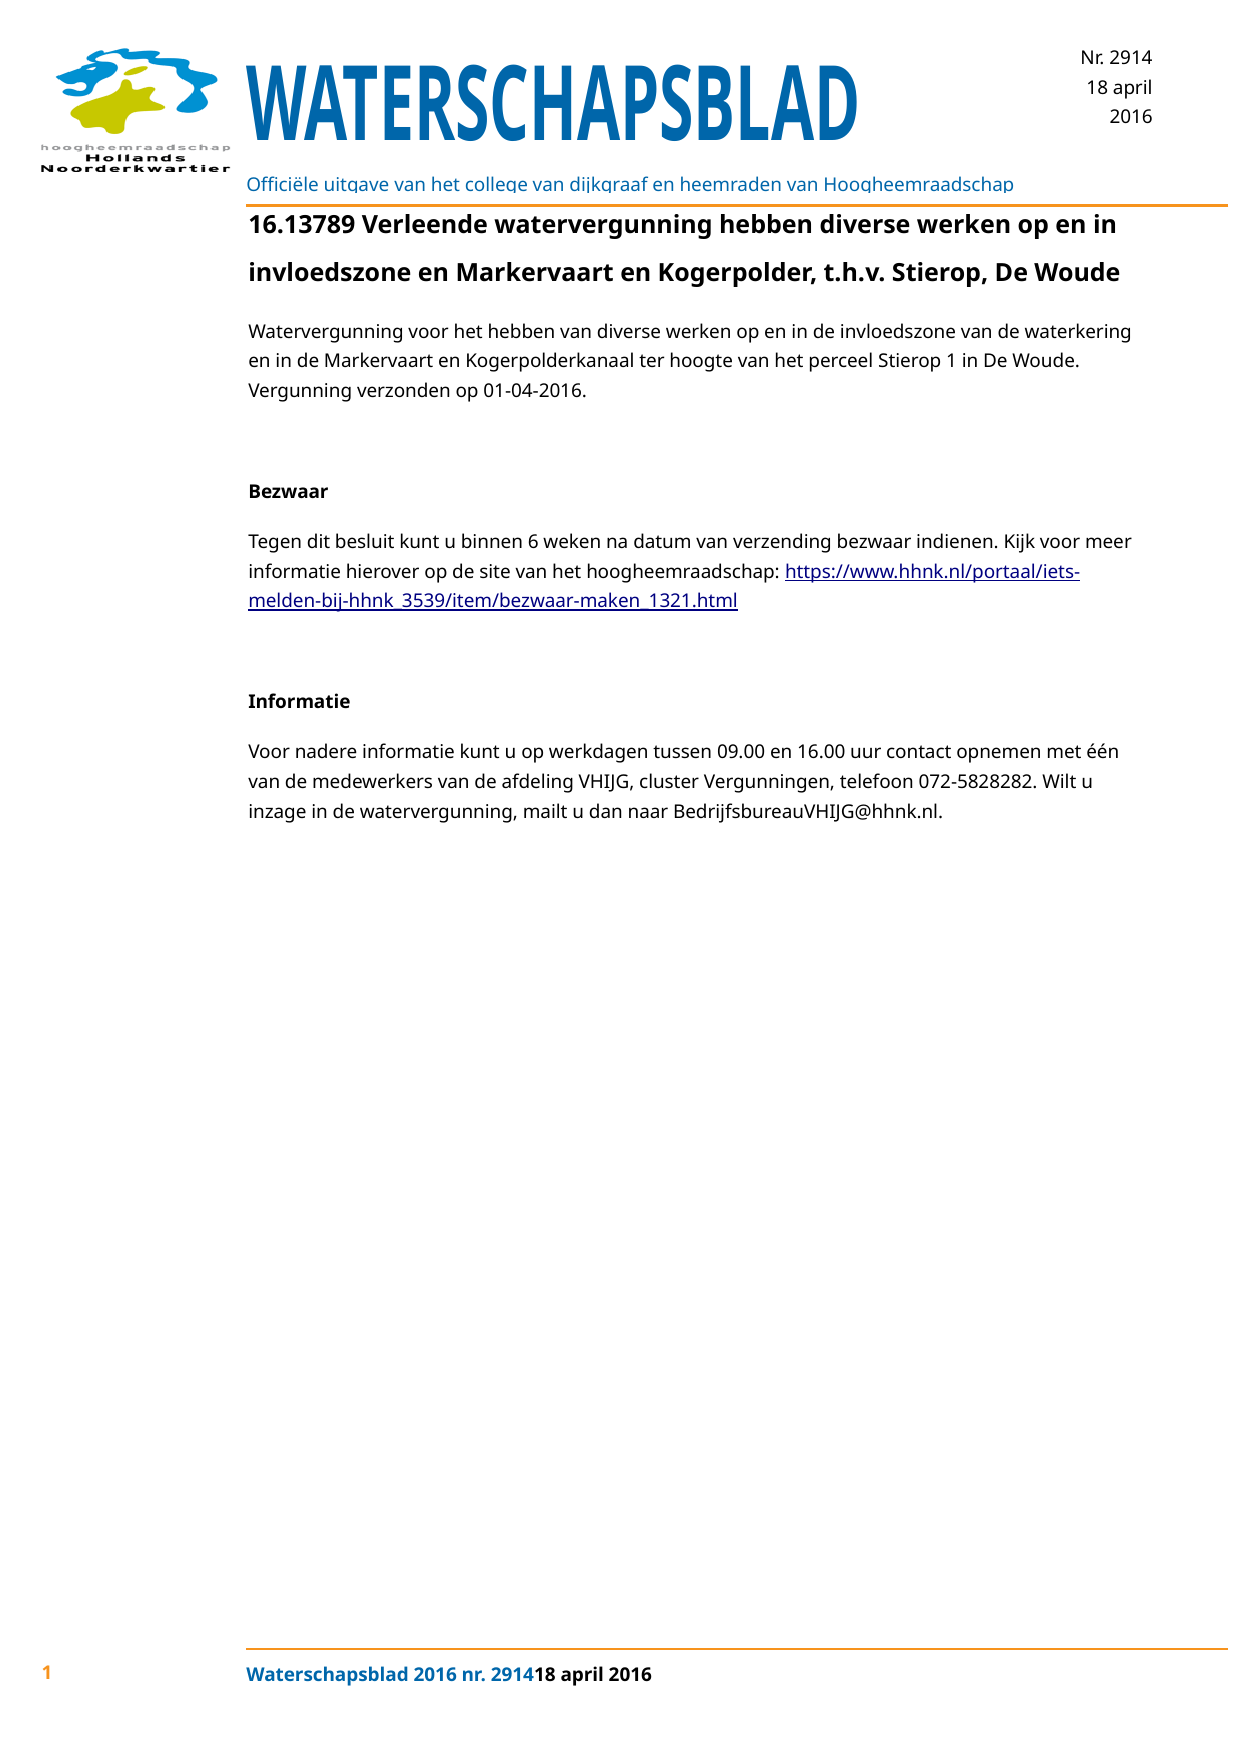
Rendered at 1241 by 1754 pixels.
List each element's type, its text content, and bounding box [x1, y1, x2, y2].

text Tegen dit besluit kunt u binnen 6 weken na datum van verzending bezwaar indienen. Kijk voor meer informatie hierover op de site van het hoogheemraadschap: https://www.hhnk.nl/portaal/iets-melden-bij-hhnk_3539/item/bezwaar-maken_1321.html [248, 528, 1152, 613]
text 16.13789 Verleende watervergunning hebben diverse werken op en in invloedszone en Markervaart en Kogerpolder, t.h.v. Stierop, De Woude [248, 207, 1152, 288]
picture [41, 47, 231, 172]
text Watervergunning voor het hebben van diverse werken op en in de invloedszone van de waterkering en in de Markervaart en Kogerpolderkanaal ter hoogte van het perceel Stierop 1 in De Woude. Vergunning verzonden op 01-04-2016. [248, 318, 1152, 403]
text Informatie [248, 688, 1152, 714]
text Voor nadere informatie kunt u op werkdagen tussen 09.00 en 16.00 uur contact opnemen met één van de medewerkers van de afdeling VHIJG, cluster Vergunningen, telefoon 072-5828282. Wilt u inzage in de watervergunning, mailt u dan naar BedrijfsbureauVHIJG@hhnk.nl. [248, 739, 1152, 824]
text Bezwaar [248, 478, 1152, 504]
